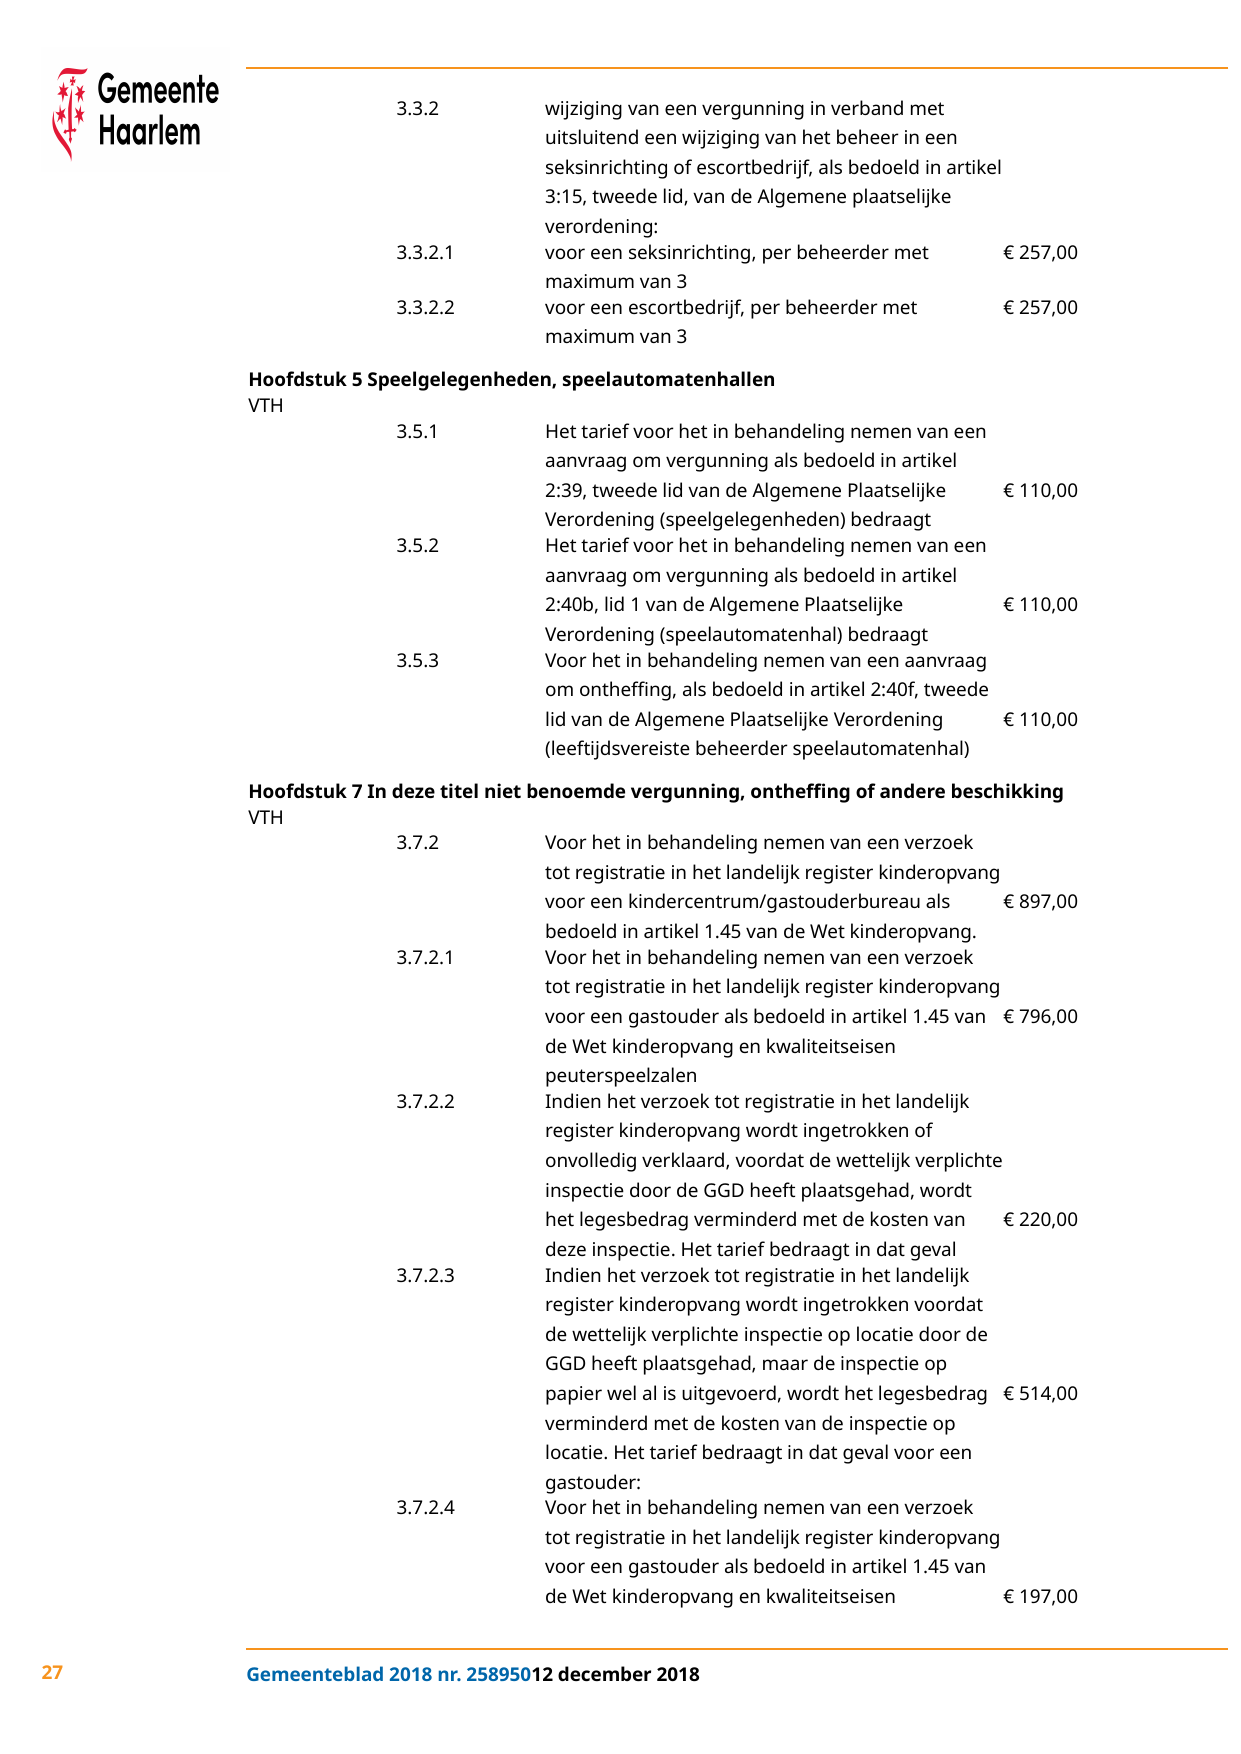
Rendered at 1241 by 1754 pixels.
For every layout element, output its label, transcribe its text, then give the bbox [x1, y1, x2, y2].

table_header [396, 392, 545, 418]
table_cell € 110,00 [1003, 647, 1152, 761]
table_header [545, 804, 1003, 829]
table_cell [248, 239, 396, 294]
table_cell 3.3.2.1 [396, 239, 545, 294]
table_cell 3.3.2 [396, 95, 545, 239]
table_cell voor een escortbedrijf, per beheerder met maximum van 3 [545, 294, 1003, 349]
table_cell Het tarief voor het in behandeling nemen van een aanvraag om vergunning als bedoeld in artikel 2:39, tweede lid van de Algemene Plaatselijke Verordening (speelgelegenheden) bedraagt [545, 418, 1003, 532]
text Hoofdstuk 7 In deze titel niet benoemde vergunning, ontheffing of andere beschikking [248, 778, 1152, 804]
table_header VTH [248, 392, 396, 418]
table_cell [248, 1262, 396, 1494]
table_cell [248, 294, 396, 349]
text Hoofdstuk 5 Speelgelegenheden, speelautomatenhallen [248, 366, 1152, 392]
table_cell Het tarief voor het in behandeling nemen van een aanvraag om vergunning als bedoeld in artikel 2:40b, lid 1 van de Algemene Plaatselijke Verordening (speelautomatenhal) bedraagt [545, 532, 1003, 647]
table_cell € 897,00 [1003, 830, 1152, 944]
table_cell 3.3.2.2 [396, 294, 545, 349]
table_cell € 796,00 [1003, 944, 1152, 1088]
picture [41, 47, 231, 172]
table_header [545, 392, 1003, 418]
table_header [1003, 804, 1152, 829]
table_cell 3.7.2.4 [396, 1495, 545, 1609]
table_cell [248, 1088, 396, 1262]
table_cell Voor het in behandeling nemen van een aanvraag om ontheffing, als bedoeld in artikel 2:40f, tweede lid van de Algemene Plaatselijke Verordening (leeftijdsvereiste beheerder speelautomatenhal) [545, 647, 1003, 761]
table_cell [248, 532, 396, 647]
table_cell [248, 944, 396, 1088]
table_cell 3.7.2.2 [396, 1088, 545, 1262]
table_cell Voor het in behandeling nemen van een verzoek tot registratie in het landelijk register kinderopvang voor een kindercentrum/gastouderbureau als bedoeld in artikel 1.45 van de Wet kinderopvang. [545, 830, 1003, 944]
table_cell [248, 95, 396, 239]
table_cell [1003, 95, 1152, 239]
table_header [396, 804, 545, 829]
table_cell € 110,00 [1003, 418, 1152, 532]
table_cell 3.7.2.1 [396, 944, 545, 1088]
table_cell € 197,00 [1003, 1495, 1152, 1609]
table_cell € 257,00 [1003, 294, 1152, 349]
table_cell € 110,00 [1003, 532, 1152, 647]
table_cell 3.5.3 [396, 647, 545, 761]
table_cell voor een seksinrichting, per beheerder met maximum van 3 [545, 239, 1003, 294]
table_cell [248, 1495, 396, 1609]
table_cell Indien het verzoek tot registratie in het landelijk register kinderopvang wordt ingetrokken voordat de wettelijk verplichte inspectie op locatie door de GGD heeft plaatsgehad, maar de inspectie op papier wel al is uitgevoerd, wordt het legesbedrag verminderd met de kosten van de inspectie op locatie. Het tarief bedraagt in dat geval voor een gastouder: [545, 1262, 1003, 1494]
table_cell Voor het in behandeling nemen van een verzoek tot registratie in het landelijk register kinderopvang voor een gastouder als bedoeld in artikel 1.45 van de Wet kinderopvang en kwaliteitseisen [545, 1495, 1003, 1609]
table_cell € 257,00 [1003, 239, 1152, 294]
table_cell Indien het verzoek tot registratie in het landelijk register kinderopvang wordt ingetrokken of onvolledig verklaard, voordat de wettelijk verplichte inspectie door de GGD heeft plaatsgehad, wordt het legesbedrag verminderd met de kosten van deze inspectie. Het tarief bedraagt in dat geval [545, 1088, 1003, 1262]
table_cell 3.5.1 [396, 418, 545, 532]
table_cell [248, 418, 396, 532]
table_cell € 514,00 [1003, 1262, 1152, 1494]
table_cell wijziging van een vergunning in verband met uitsluitend een wijziging van het beheer in een seksinrichting of escortbedrijf, als bedoeld in artikel 3:15, tweede lid, van de Algemene plaatselijke verordening: [545, 95, 1003, 239]
table_header VTH [248, 804, 396, 829]
table_cell Voor het in behandeling nemen van een verzoek tot registratie in het landelijk register kinderopvang voor een gastouder als bedoeld in artikel 1.45 van de Wet kinderopvang en kwaliteitseisen peuterspeelzalen [545, 944, 1003, 1088]
table_cell 3.7.2.3 [396, 1262, 545, 1494]
table_cell € 220,00 [1003, 1088, 1152, 1262]
table_cell [248, 647, 396, 761]
table_cell 3.5.2 [396, 532, 545, 647]
table_header [1003, 392, 1152, 418]
table_cell 3.7.2 [396, 830, 545, 944]
table_cell [248, 830, 396, 944]
